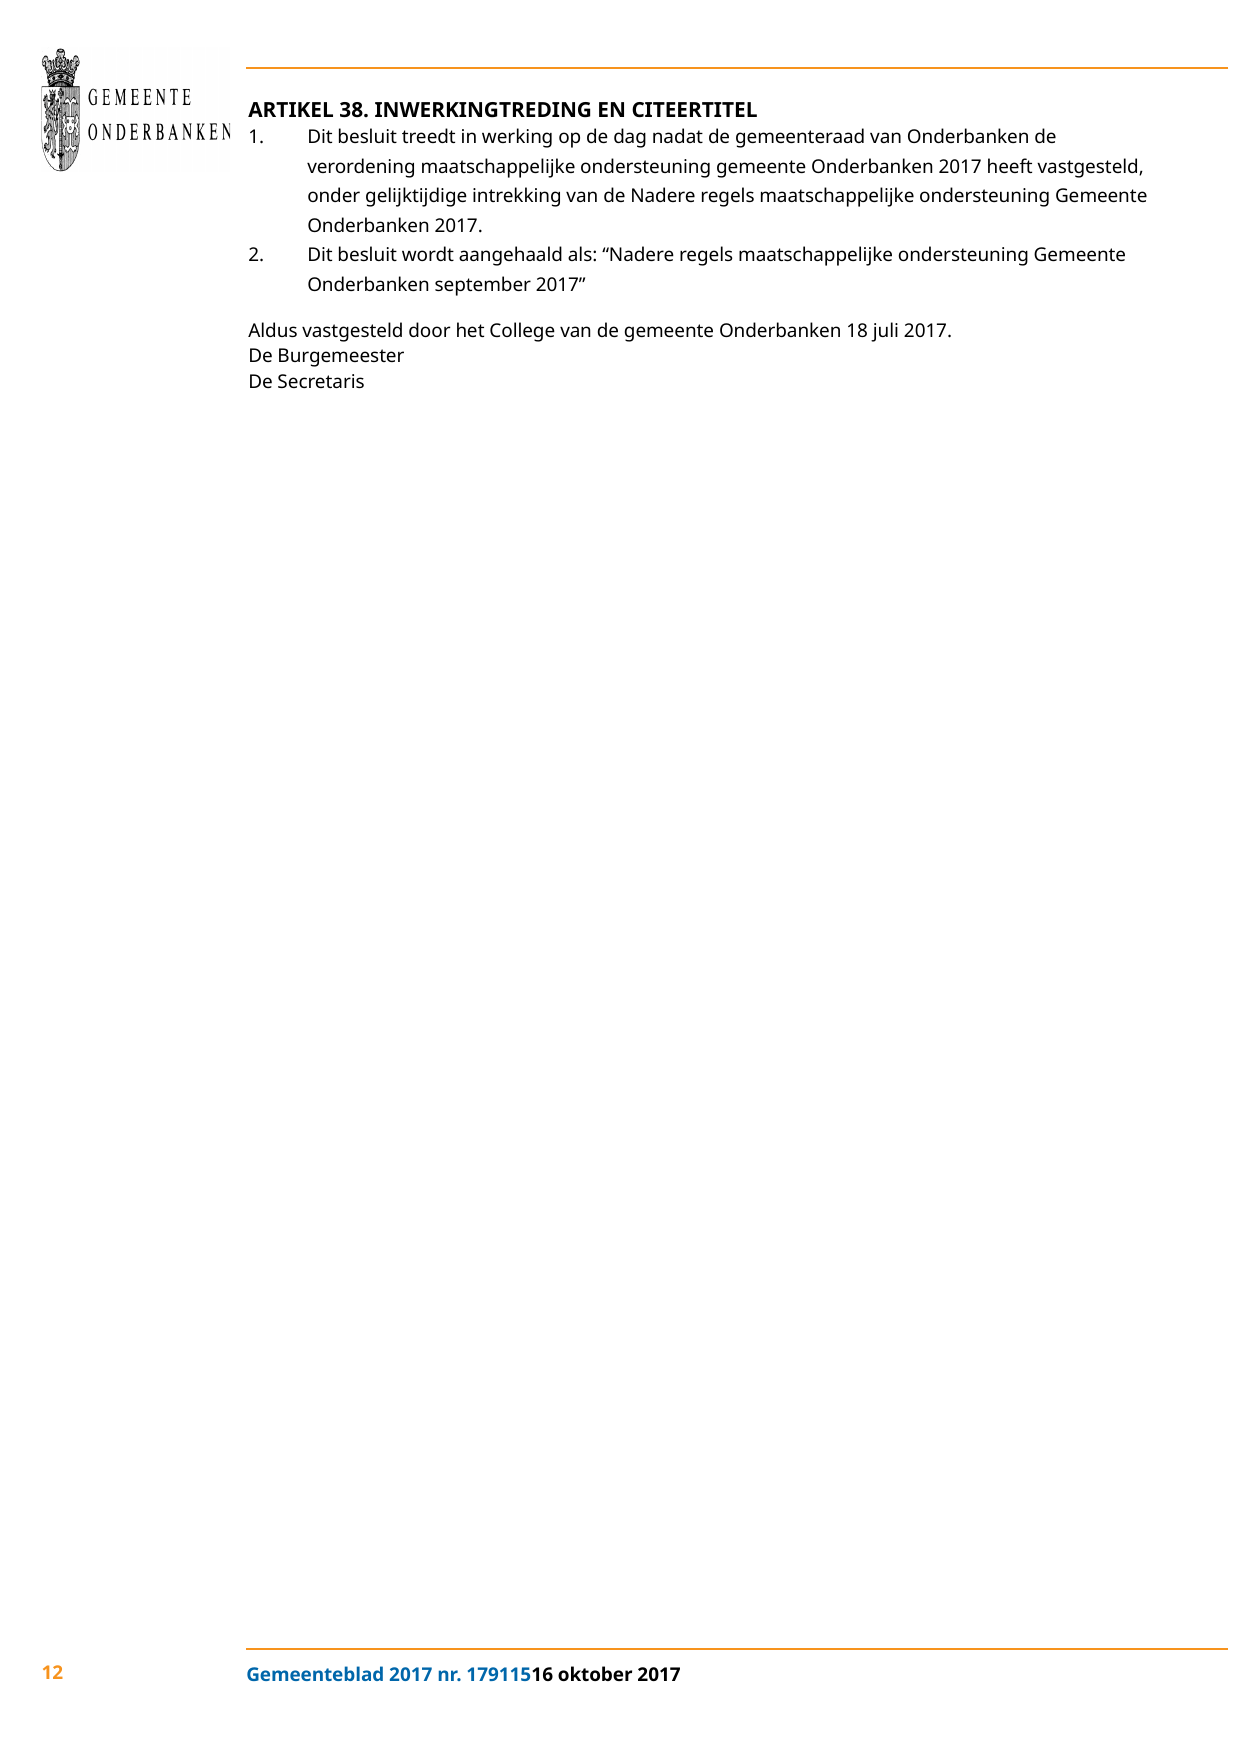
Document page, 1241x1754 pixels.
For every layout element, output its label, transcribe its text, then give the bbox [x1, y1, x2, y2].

text ARTIKEL 38. INWERKINGTREDING EN CITEERTITEL [248, 95, 1152, 123]
text Aldus vastgesteld door het College van de gemeente Onderbanken 18 juli 2017. [248, 317, 1152, 342]
picture [41, 47, 231, 172]
text De Burgemeester [248, 342, 1152, 368]
list Dit besluit wordt aangehaald als: “Nadere regels maatschappelijke ondersteuning Gemeente Onderbanken september 2017” [248, 242, 1152, 297]
list Dit besluit treedt in werking op de dag nadat de gemeenteraad van Onderbanken de verordening maatschappelijke ondersteuning gemeente Onderbanken 2017 heeft vastgesteld, onder gelijktijdige intrekking van de Nadere regels maatschappelijke ondersteuning Gemeente Onderbanken 2017. [248, 123, 1152, 238]
text De Secretaris [248, 368, 1152, 394]
